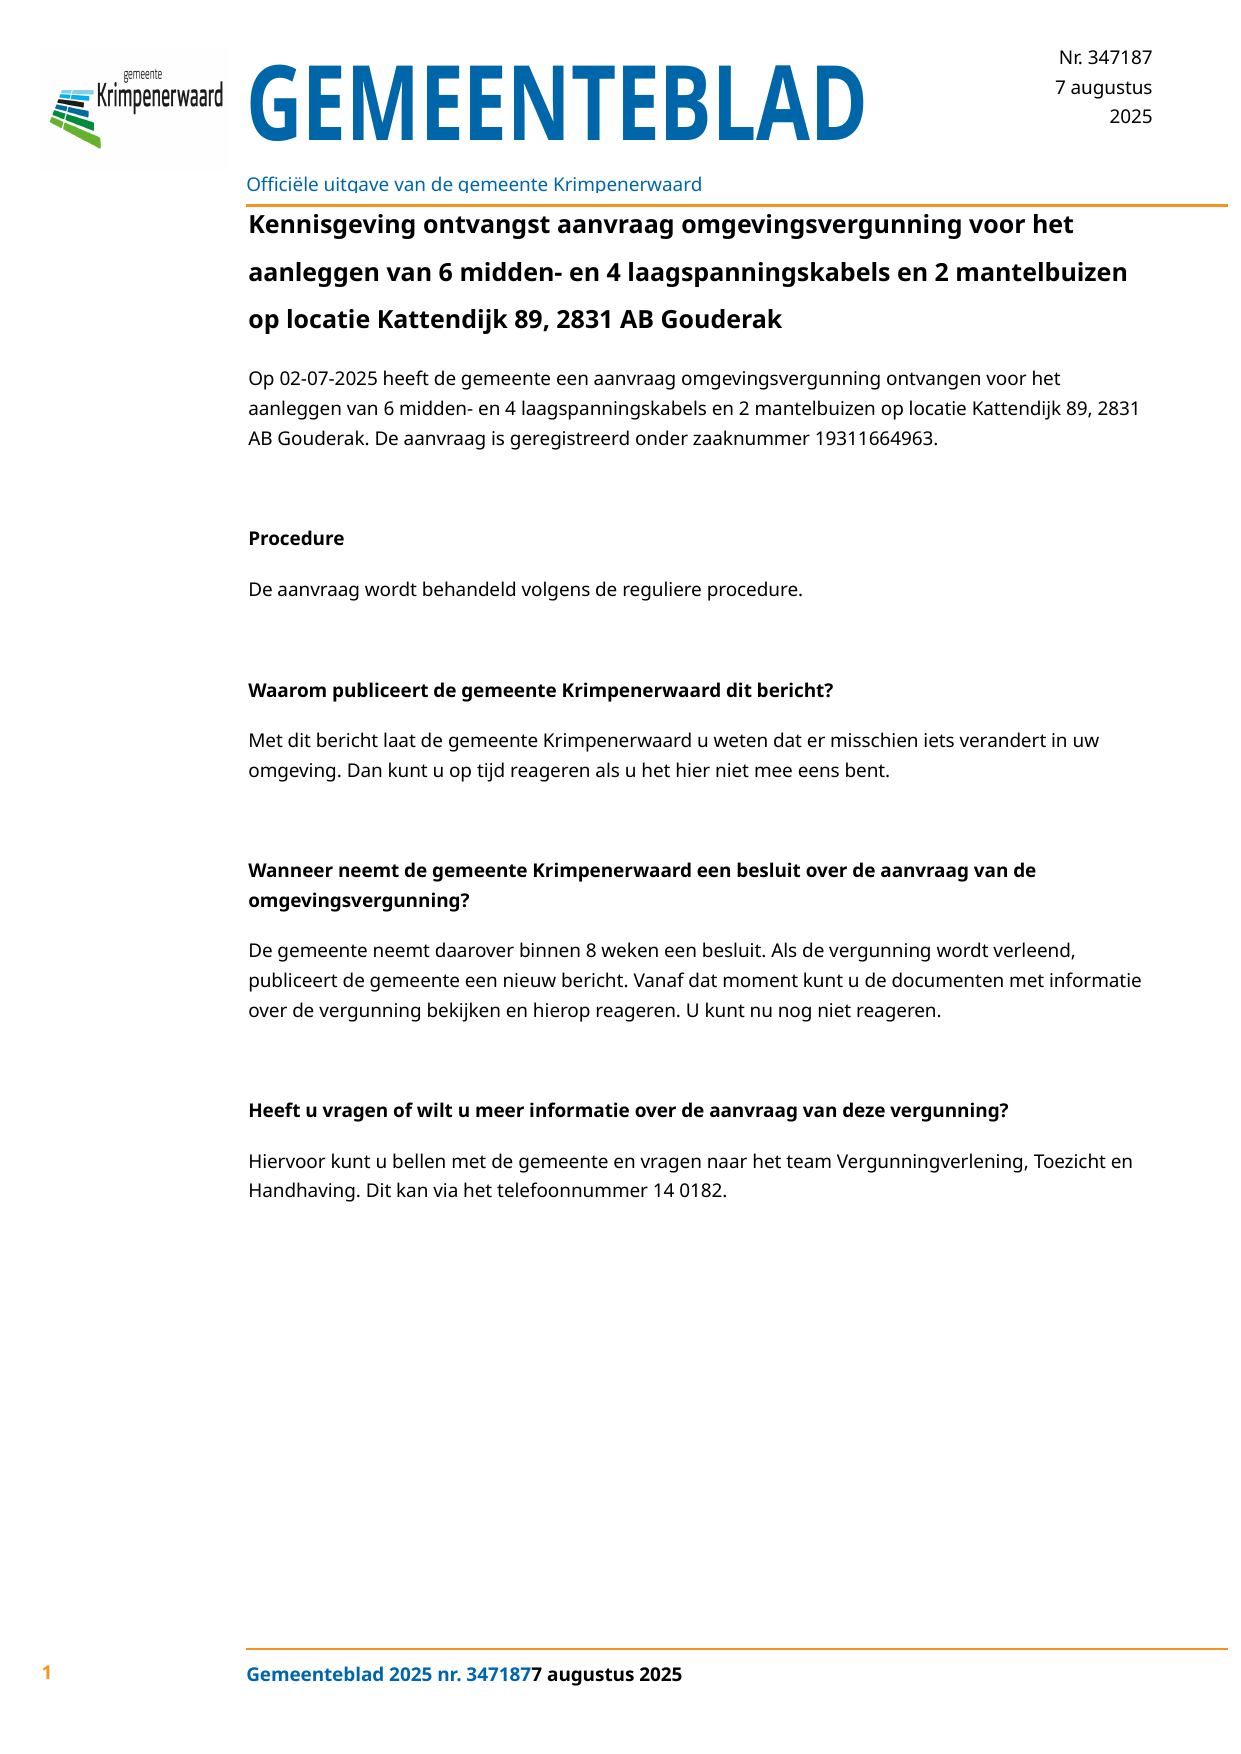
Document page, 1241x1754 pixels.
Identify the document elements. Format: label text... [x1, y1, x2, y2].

text Op 02-07-2025 heeft de gemeente een aanvraag omgevingsvergunning ontvangen voor het aanleggen van 6 midden- en 4 laagspanningskabels en 2 mantelbuizen op locatie Kattendijk 89, 2831 AB Gouderak. De aanvraag is geregistreerd onder zaaknummer 19311664963. [248, 366, 1152, 450]
text Met dit bericht laat de gemeente Krimpenerwaard u weten dat er misschien iets verandert in uw omgeving. Dan kunt u op tijd reageren als u het hier niet mee eens bent. [248, 727, 1152, 782]
text Waarom publiceert de gemeente Krimpenerwaard dit bericht? [248, 677, 1152, 702]
text Procedure [248, 526, 1152, 551]
text Hiervoor kunt u bellen met de gemeente en vragen naar het team Vergunningverlening, Toezicht en Handhaving. Dit kan via het telefoonnummer 14 0182. [248, 1148, 1152, 1203]
text Heeft u vragen of wilt u meer informatie over de aanvraag van deze vergunning? [248, 1098, 1152, 1123]
text De aanvraag wordt behandeld volgens de reguliere procedure. [248, 576, 1152, 602]
text Kennisgeving ontvangst aanvraag omgevingsvergunning voor het aanleggen van 6 midden- en 4 laagspanningskabels en 2 mantelbuizen op locatie Kattendijk 89, 2831 AB Gouderak [248, 207, 1152, 336]
text Wanneer neemt de gemeente Krimpenerwaard een besluit over de aanvraag van de omgevingsvergunning? [248, 858, 1152, 913]
text De gemeente neemt daarover binnen 8 weken een besluit. Als de vergunning wordt verleend, publiceert de gemeente een nieuw bericht. Vanaf dat moment kunt u de documenten met informatie over de vergunning bekijken en hierop reageren. U kunt nu nog niet reageren. [248, 938, 1152, 1022]
picture [41, 47, 231, 172]
